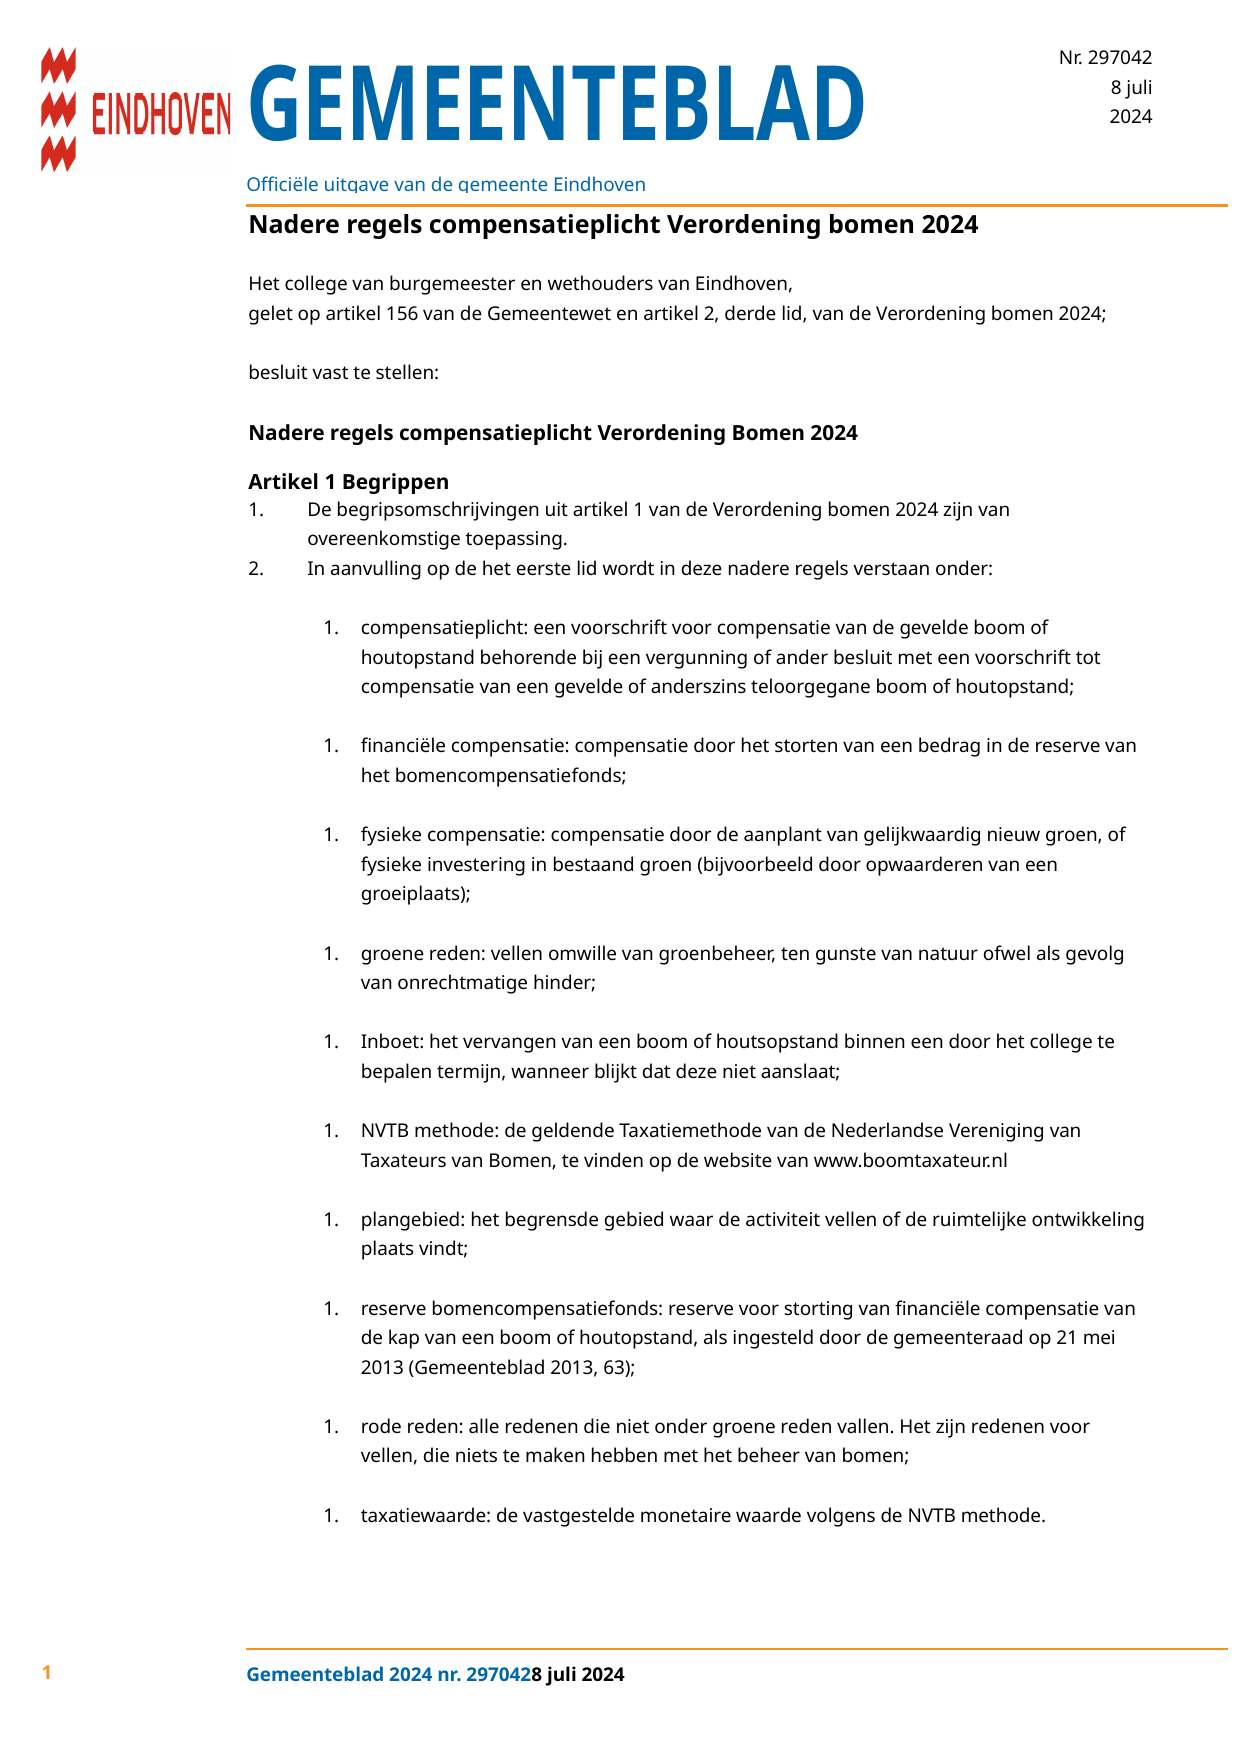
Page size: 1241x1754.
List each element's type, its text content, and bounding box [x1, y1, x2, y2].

text Nadere regels compensatieplicht Verordening Bomen 2024 [248, 418, 1152, 447]
list financiële compensatie: compensatie door het storten van een bedrag in de reserve van het bomencompensatiefonds; [323, 733, 1152, 788]
list plangebied: het begrensde gebied waar de activiteit vellen of de ruimtelijke ontwikkeling plaats vindt; [323, 1206, 1152, 1261]
text besluit vast te stellen: [248, 359, 1152, 385]
list Inboet: het vervangen van een boom of houtsopstand binnen een door het college te bepalen termijn, wanneer blijkt dat deze niet aanslaat; [323, 1028, 1152, 1084]
list groene reden: vellen omwille van groenbeheer, ten gunste van natuur ofwel als gevolg van onrechtmatige hinder; [323, 940, 1152, 995]
list compensatieplicht: een voorschrift voor compensatie van de gevelde boom of houtopstand behorende bij een vergunning of ander besluit met een voorschrift tot compensatie van een gevelde of anderszins teloorgegane boom of houtopstand; [323, 614, 1152, 699]
picture [41, 47, 231, 172]
list rode reden: alle redenen die niet onder groene reden vallen. Het zijn redenen voor vellen, die niets te maken hebben met het beheer van bomen; [323, 1413, 1152, 1468]
text gelet op artikel 156 van de Gemeentewet en artikel 2, derde lid, van de Verordening bomen 2024; [248, 300, 1152, 326]
list NVTB methode: de geldende Taxatiemethode van de Nederlandse Vereniging van Taxateurs van Bomen, te vinden op de website van www.boomtaxateur.nl [323, 1117, 1152, 1172]
text Artikel 1 Begrippen [248, 467, 1152, 496]
list fysieke compensatie: compensatie door de aanplant van gelijkwaardig nieuw groen, of fysieke investering in bestaand groen (bijvoorbeeld door opwaarderen van een groeiplaats); [323, 821, 1152, 906]
text Het college van burgemeester en wethouders van Eindhoven, [248, 270, 1152, 296]
list In aanvulling op de het eerste lid wordt in deze nadere regels verstaan onder: [248, 555, 1152, 581]
list taxatiewaarde: de vastgestelde monetaire waarde volgens de NVTB methode. [323, 1502, 1152, 1527]
text Nadere regels compensatieplicht Verordening bomen 2024 [248, 207, 1152, 241]
list reserve bomencompensatiefonds: reserve voor storting van financiële compensatie van de kap van een boom of houtopstand, als ingesteld door de gemeenteraad op 21 mei 2013 (Gemeenteblad 2013, 63); [323, 1295, 1152, 1379]
list De begripsomschrijvingen uit artikel 1 van de Verordening bomen 2024 zijn van overeenkomstige toepassing. [248, 496, 1152, 551]
